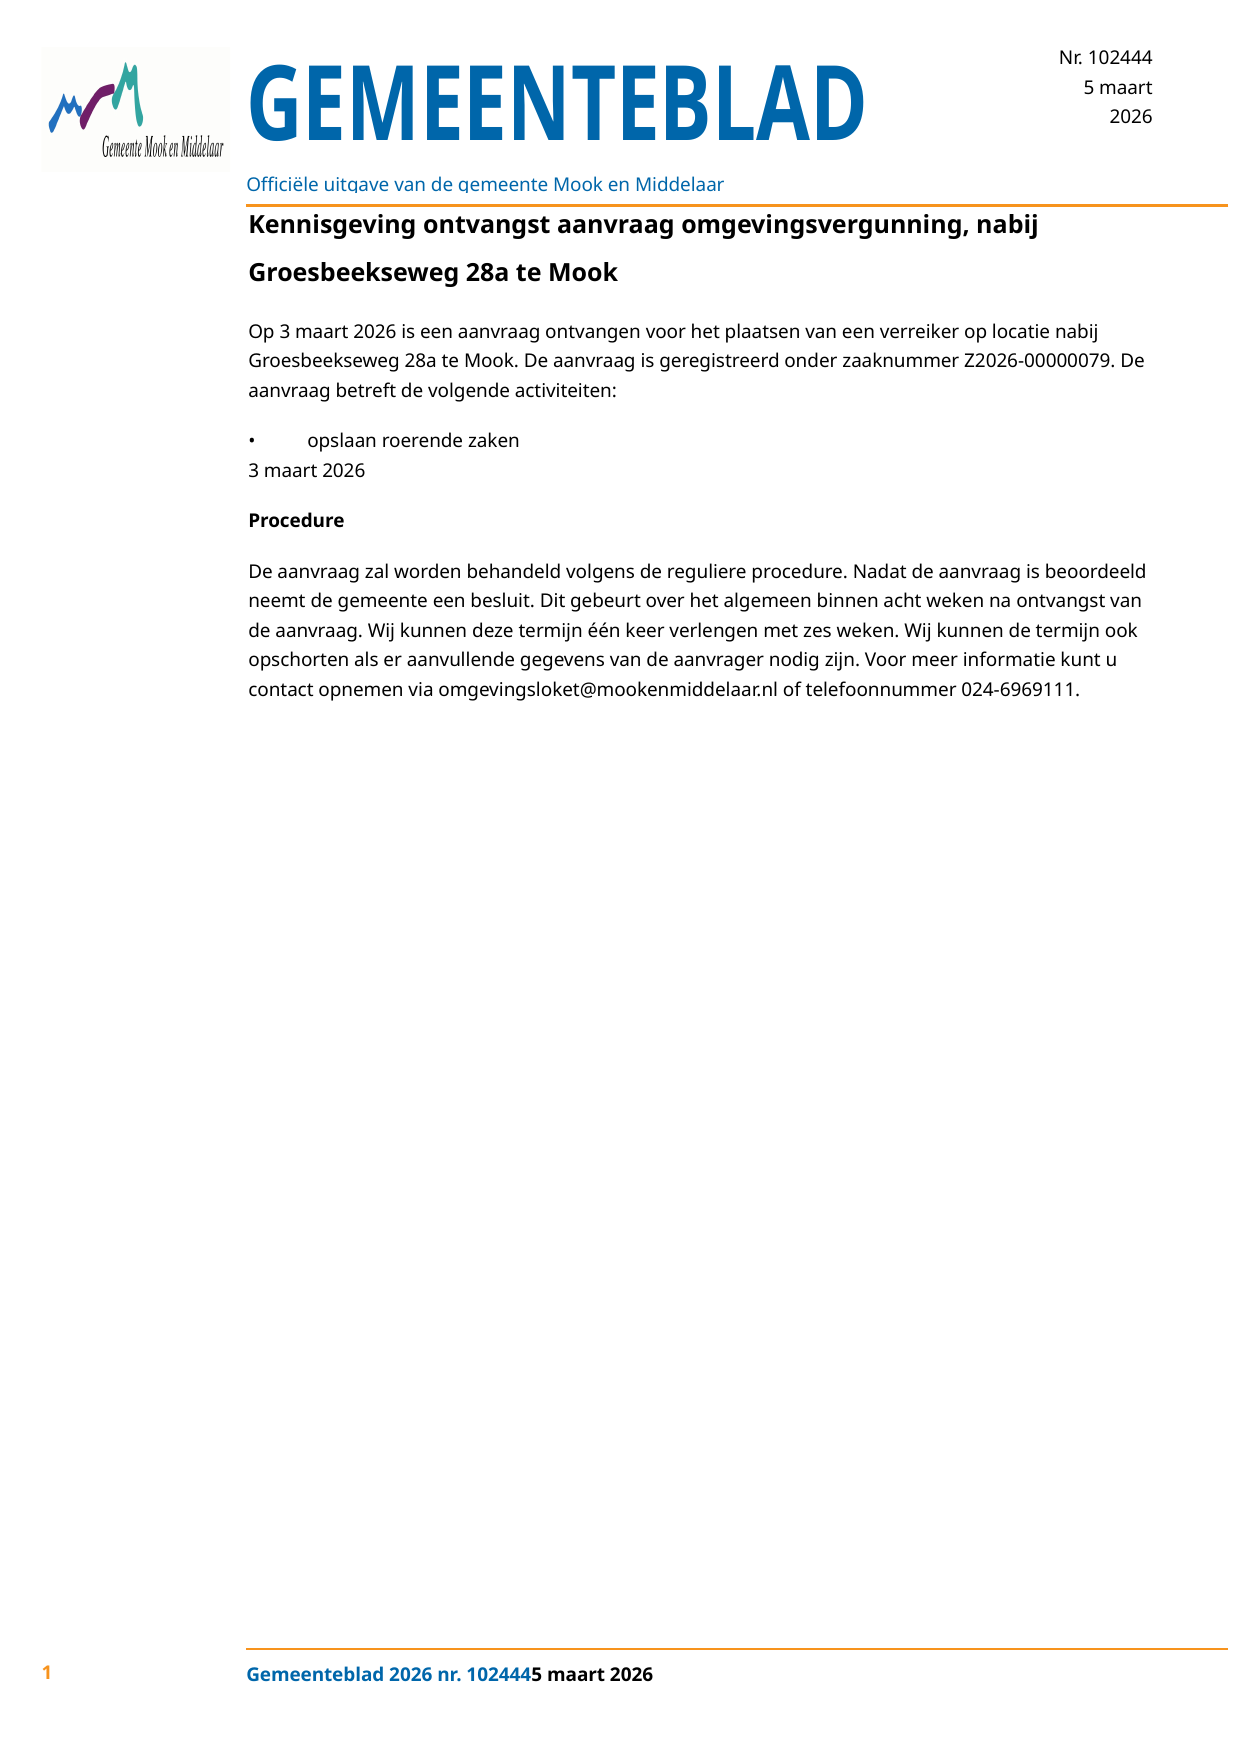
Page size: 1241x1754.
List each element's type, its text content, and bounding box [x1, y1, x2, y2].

text 3 maart 2026 [248, 457, 1152, 483]
text Kennisgeving ontvangst aanvraag omgevingsvergunning, nabij Groesbeekseweg 28a te Mook [248, 207, 1152, 288]
picture [41, 47, 231, 172]
list opslaan roerende zaken [248, 427, 1152, 453]
text Op 3 maart 2026 is een aanvraag ontvangen voor het plaatsen van een verreiker op locatie nabij Groesbeekseweg 28a te Mook. De aanvraag is geregistreerd onder zaaknummer Z2026-00000079. De aanvraag betreft de volgende activiteiten: [248, 318, 1152, 403]
text Procedure [248, 507, 1152, 533]
text De aanvraag zal worden behandeld volgens de reguliere procedure. Nadat de aanvraag is beoordeeld neemt de gemeente een besluit. Dit gebeurt over het algemeen binnen acht weken na ontvangst van de aanvraag. Wij kunnen deze termijn één keer verlengen met zes weken. Wij kunnen de termijn ook opschorten als er aanvullende gegevens van de aanvrager nodig zijn. Voor meer informatie kunt u contact opnemen via omgevingsloket@mookenmiddelaar.nl of telefoonnummer 024-6969111. [248, 558, 1152, 702]
